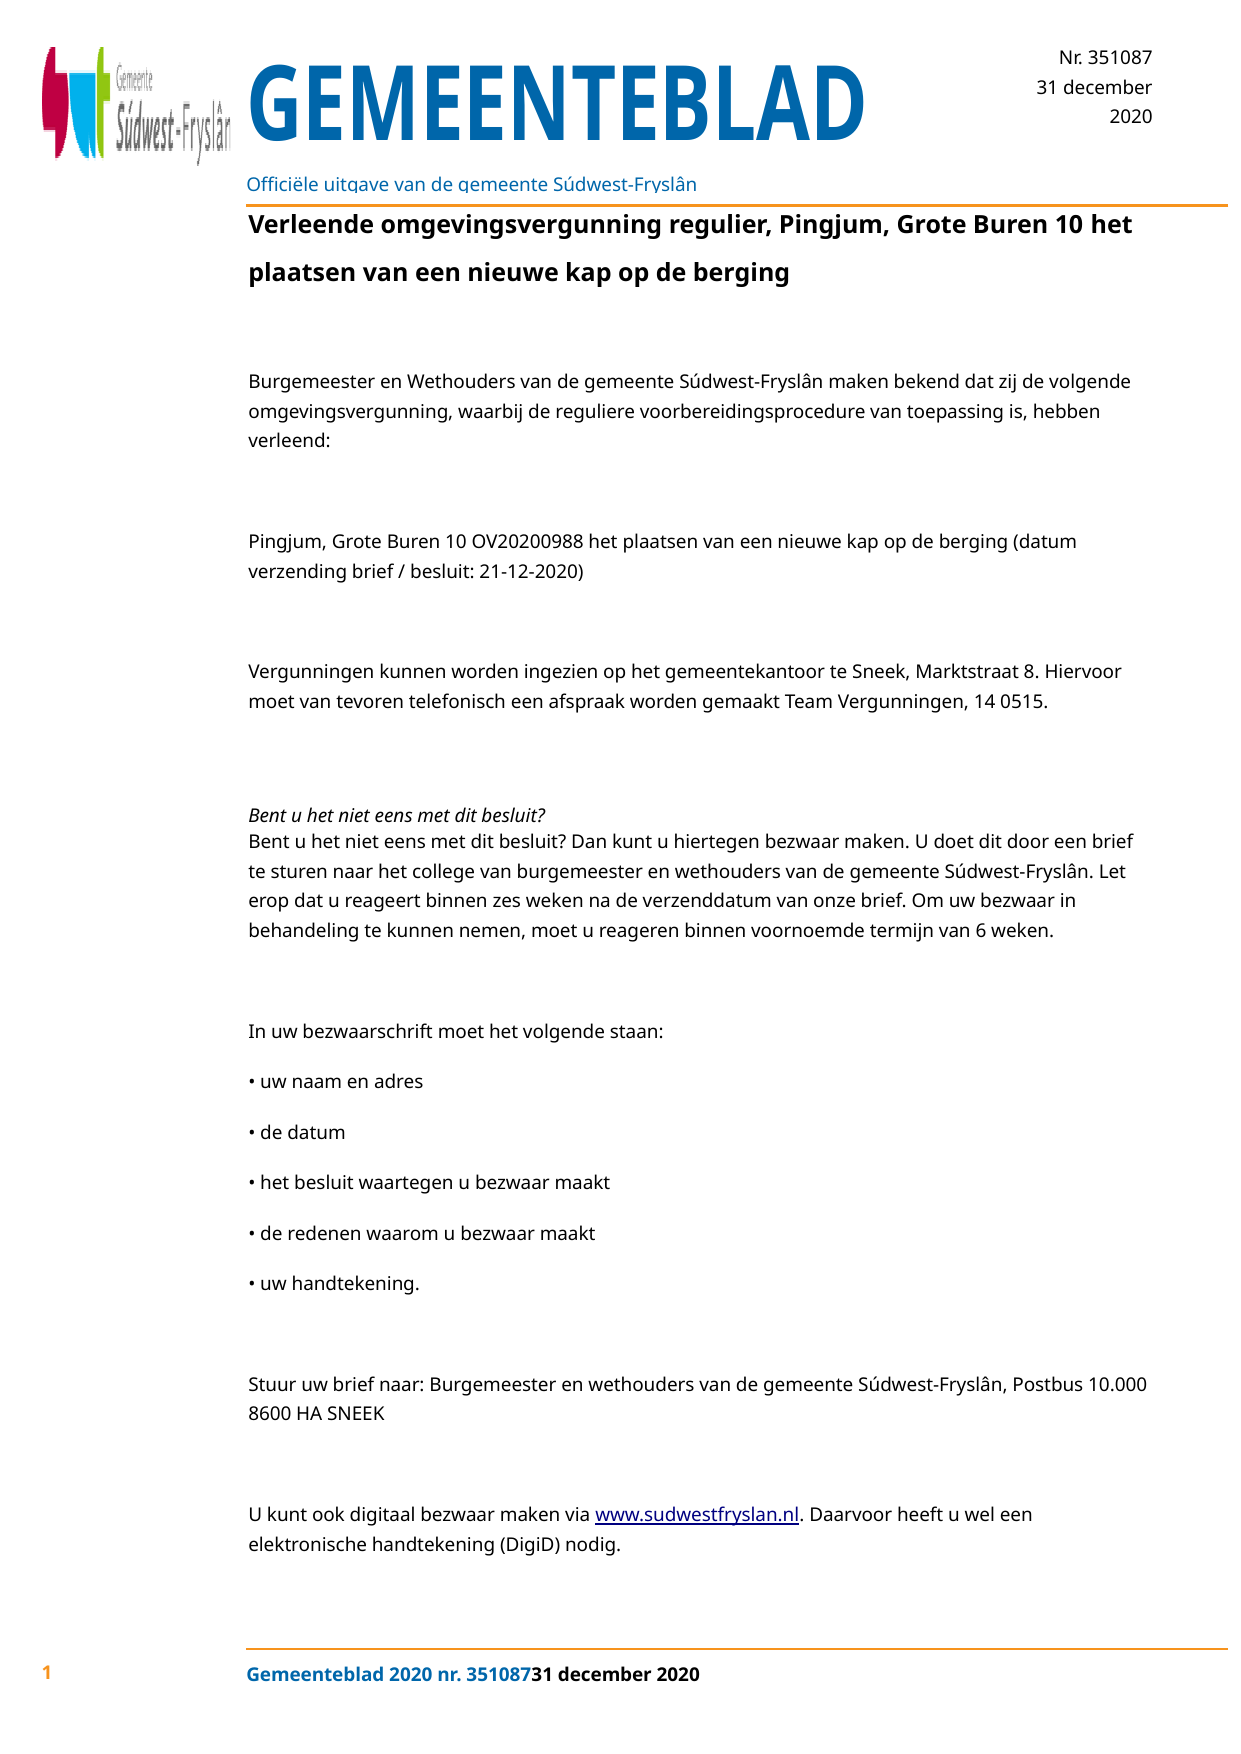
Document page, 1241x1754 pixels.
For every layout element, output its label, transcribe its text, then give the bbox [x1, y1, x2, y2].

text Bent u het niet eens met dit besluit? [248, 803, 1152, 828]
text • de redenen waarom u bezwaar maakt [248, 1220, 1152, 1245]
text • uw naam en adres [248, 1068, 1152, 1094]
text Verleende omgevingsvergunning regulier, Pingjum, Grote Buren 10 het plaatsen van een nieuwe kap op de berging [248, 207, 1152, 288]
text Pingjum, Grote Buren 10 OV20200988 het plaatsen van een nieuwe kap op de berging (datum verzending brief / besluit: 21-12-2020) [248, 528, 1152, 584]
text Stuur uw brief naar: Burgemeester en wethouders van de gemeente Súdwest-Fryslân, Postbus 10.000 8600 HA SNEEK [248, 1371, 1152, 1426]
picture [41, 47, 231, 172]
text In uw bezwaarschrift moet het volgende staan: [248, 1018, 1152, 1044]
text • het besluit waartegen u bezwaar maakt [248, 1169, 1152, 1195]
text • uw handtekening. [248, 1270, 1152, 1296]
text U kunt ook digitaal bezwaar maken via www.sudwestfryslan.nl. Daarvoor heeft u wel een elektronische handtekening (DigiD) nodig. [248, 1501, 1152, 1557]
text Vergunningen kunnen worden ingezien op het gemeentekantoor te Sneek, Marktstraat 8. Hiervoor moet van tevoren telefonisch een afspraak worden gemaakt Team Vergunningen, 14 0515. [248, 659, 1152, 714]
text Bent u het niet eens met dit besluit? Dan kunt u hiertegen bezwaar maken. U doet dit door een brief te sturen naar het college van burgemeester en wethouders van de gemeente Súdwest-Fryslân. Let erop dat u reageert binnen zes weken na de verzenddatum van onze brief. Om uw bezwaar in behandeling te kunnen nemen, moet u reageren binnen voornoemde termijn van 6 weken. [248, 828, 1152, 943]
text • de datum [248, 1119, 1152, 1144]
text Burgemeester en Wethouders van de gemeente Súdwest-Fryslân maken bekend dat zij de volgende omgevingsvergunning, waarbij de reguliere voorbereidingsprocedure van toepassing is, hebben verleend: [248, 368, 1152, 453]
